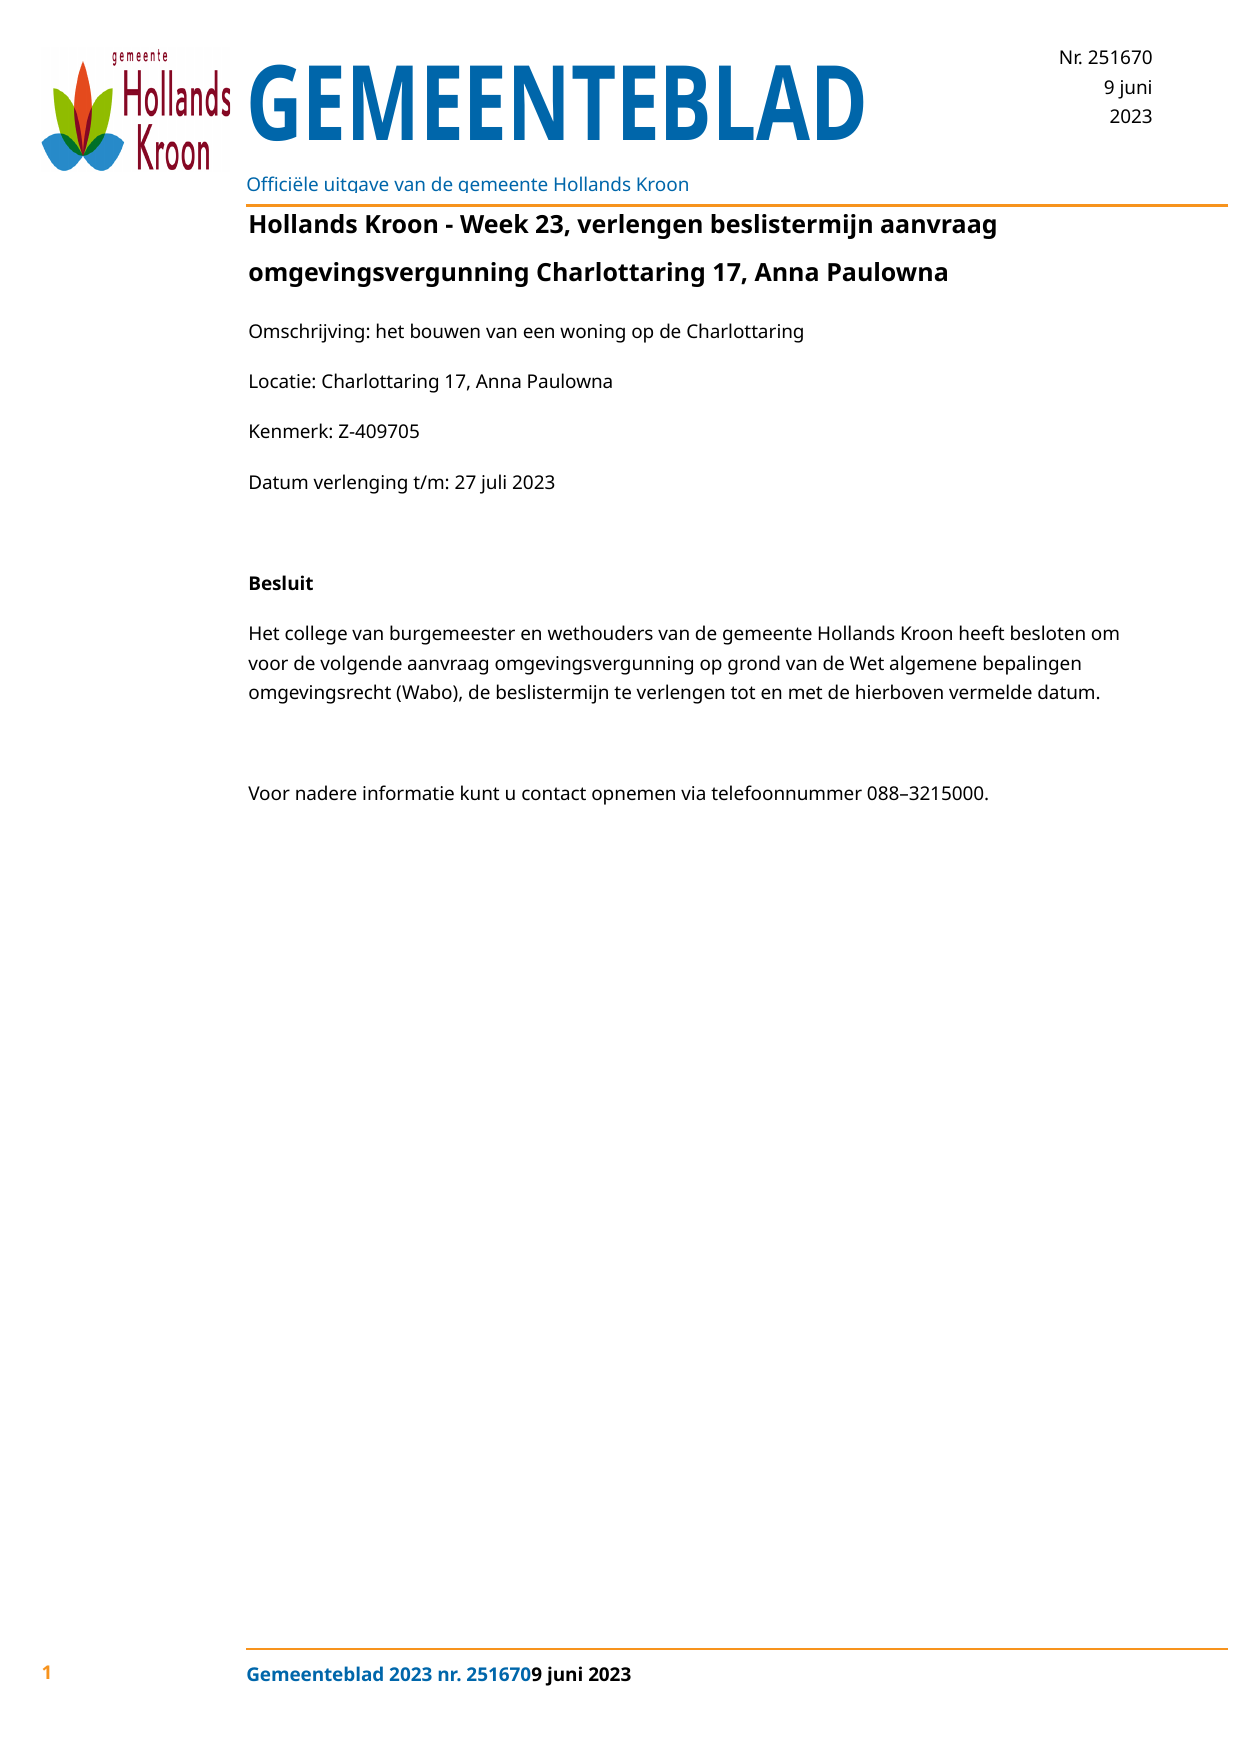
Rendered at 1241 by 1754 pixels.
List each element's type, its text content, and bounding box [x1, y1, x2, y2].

text Besluit [248, 570, 1152, 596]
text Voor nadere informatie kunt u contact opnemen via telefoonnummer 088–3215000. [248, 780, 1152, 806]
text Omschrijving: het bouwen van een woning op de Charlottaring [248, 318, 1152, 344]
text Locatie: Charlottaring 17, Anna Paulowna [248, 368, 1152, 394]
text Datum verlenging t/m: 27 juli 2023 [248, 469, 1152, 495]
text Het college van burgemeester en wethouders van de gemeente Hollands Kroon heeft besloten om voor de volgende aanvraag omgevingsvergunning op grond van de Wet algemene bepalingen omgevingsrecht (Wabo), de beslistermijn te verlengen tot en met de hierboven vermelde datum. [248, 620, 1152, 705]
text Hollands Kroon - Week 23, verlengen beslistermijn aanvraag omgevingsvergunning Charlottaring 17, Anna Paulowna [248, 207, 1152, 288]
picture [41, 47, 231, 172]
text Kenmerk: Z-409705 [248, 419, 1152, 444]
